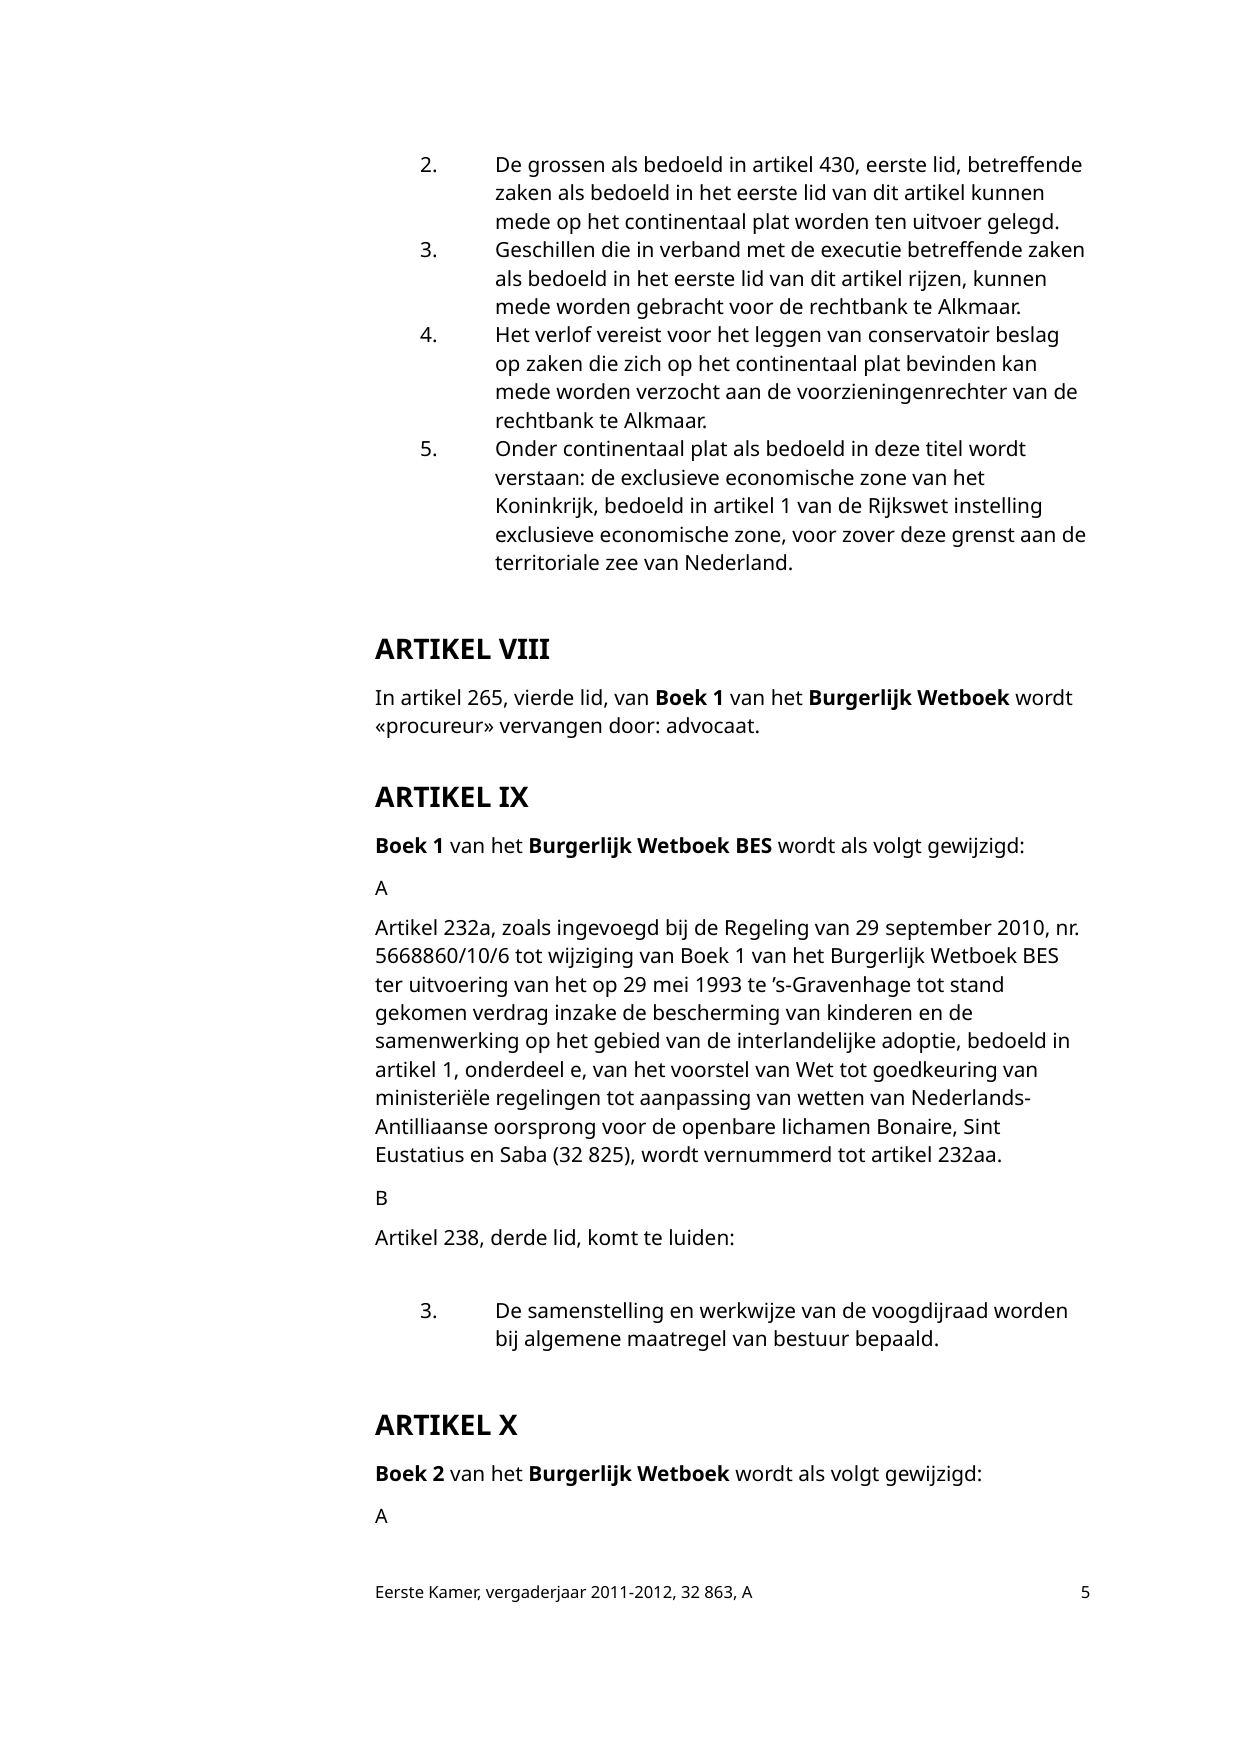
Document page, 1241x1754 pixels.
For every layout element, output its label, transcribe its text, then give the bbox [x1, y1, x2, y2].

subtitle ARTIKEL X [375, 1405, 1090, 1444]
list Het verlof vereist voor het leggen van conservatoir beslag op zaken die zich op het continentaal plat bevinden kan mede worden verzocht aan de voorzieningenrechter van de rechtbank te Alkmaar. [420, 321, 1090, 434]
text In artikel 265, vierde lid, van Boek 1 van het Burgerlijk Wetboek wordt «procureur» vervangen door: advocaat. [375, 683, 1090, 739]
subtitle ARTIKEL IX [375, 777, 1090, 816]
list Onder continentaal plat als bedoeld in deze titel wordt verstaan: de exclusieve economische zone van het Koninkrijk, bedoeld in artikel 1 van de Rijkswet instelling exclusieve economische zone, voor zover deze grenst aan de territoriale zee van Nederland. [420, 434, 1090, 577]
subtitle ARTIKEL VIII [375, 629, 1090, 668]
list De grossen als bedoeld in artikel 430, eerste lid, betreffende zaken als bedoeld in het eerste lid van dit artikel kunnen mede op het continentaal plat worden ten uitvoer gelegd. [420, 150, 1090, 235]
text Artikel 232a, zoals ingevoegd bij de Regeling van 29 september 2010, nr. 5668860/10/6 tot wijziging van Boek 1 van het Burgerlijk Wetboek BES ter uitvoering van het op 29 mei 1993 te ’s-Gravenhage tot stand gekomen verdrag inzake de bescherming van kinderen en de samenwerking op het gebied van de interlandelijke adoptie, bedoeld in artikel 1, onderdeel e, van het voorstel van Wet tot goedkeuring van ministeriële regelingen tot aanpassing van wetten van Nederlands-Antilliaanse oorsprong voor de openbare lichamen Bonaire, Sint Eustatius en Saba (32 825), wordt vernummerd tot artikel 232aa. [375, 913, 1090, 1169]
list Geschillen die in verband met de executie betreffende zaken als bedoeld in het eerste lid van dit artikel rijzen, kunnen mede worden gebracht voor de rechtbank te Alkmaar. [420, 235, 1090, 321]
text Boek 1 van het Burgerlijk Wetboek BES wordt als volgt gewijzigd: [375, 831, 1090, 859]
text Artikel 238, derde lid, komt te luiden: [375, 1223, 1090, 1251]
text A [375, 874, 1090, 901]
text Boek 2 van het Burgerlijk Wetboek wordt als volgt gewijzigd: [375, 1459, 1090, 1487]
text B [375, 1184, 1090, 1211]
list De samenstelling en werkwijze van de voogdijraad worden bij algemene maatregel van bestuur bepaald. [420, 1296, 1090, 1353]
text A [375, 1502, 1090, 1529]
